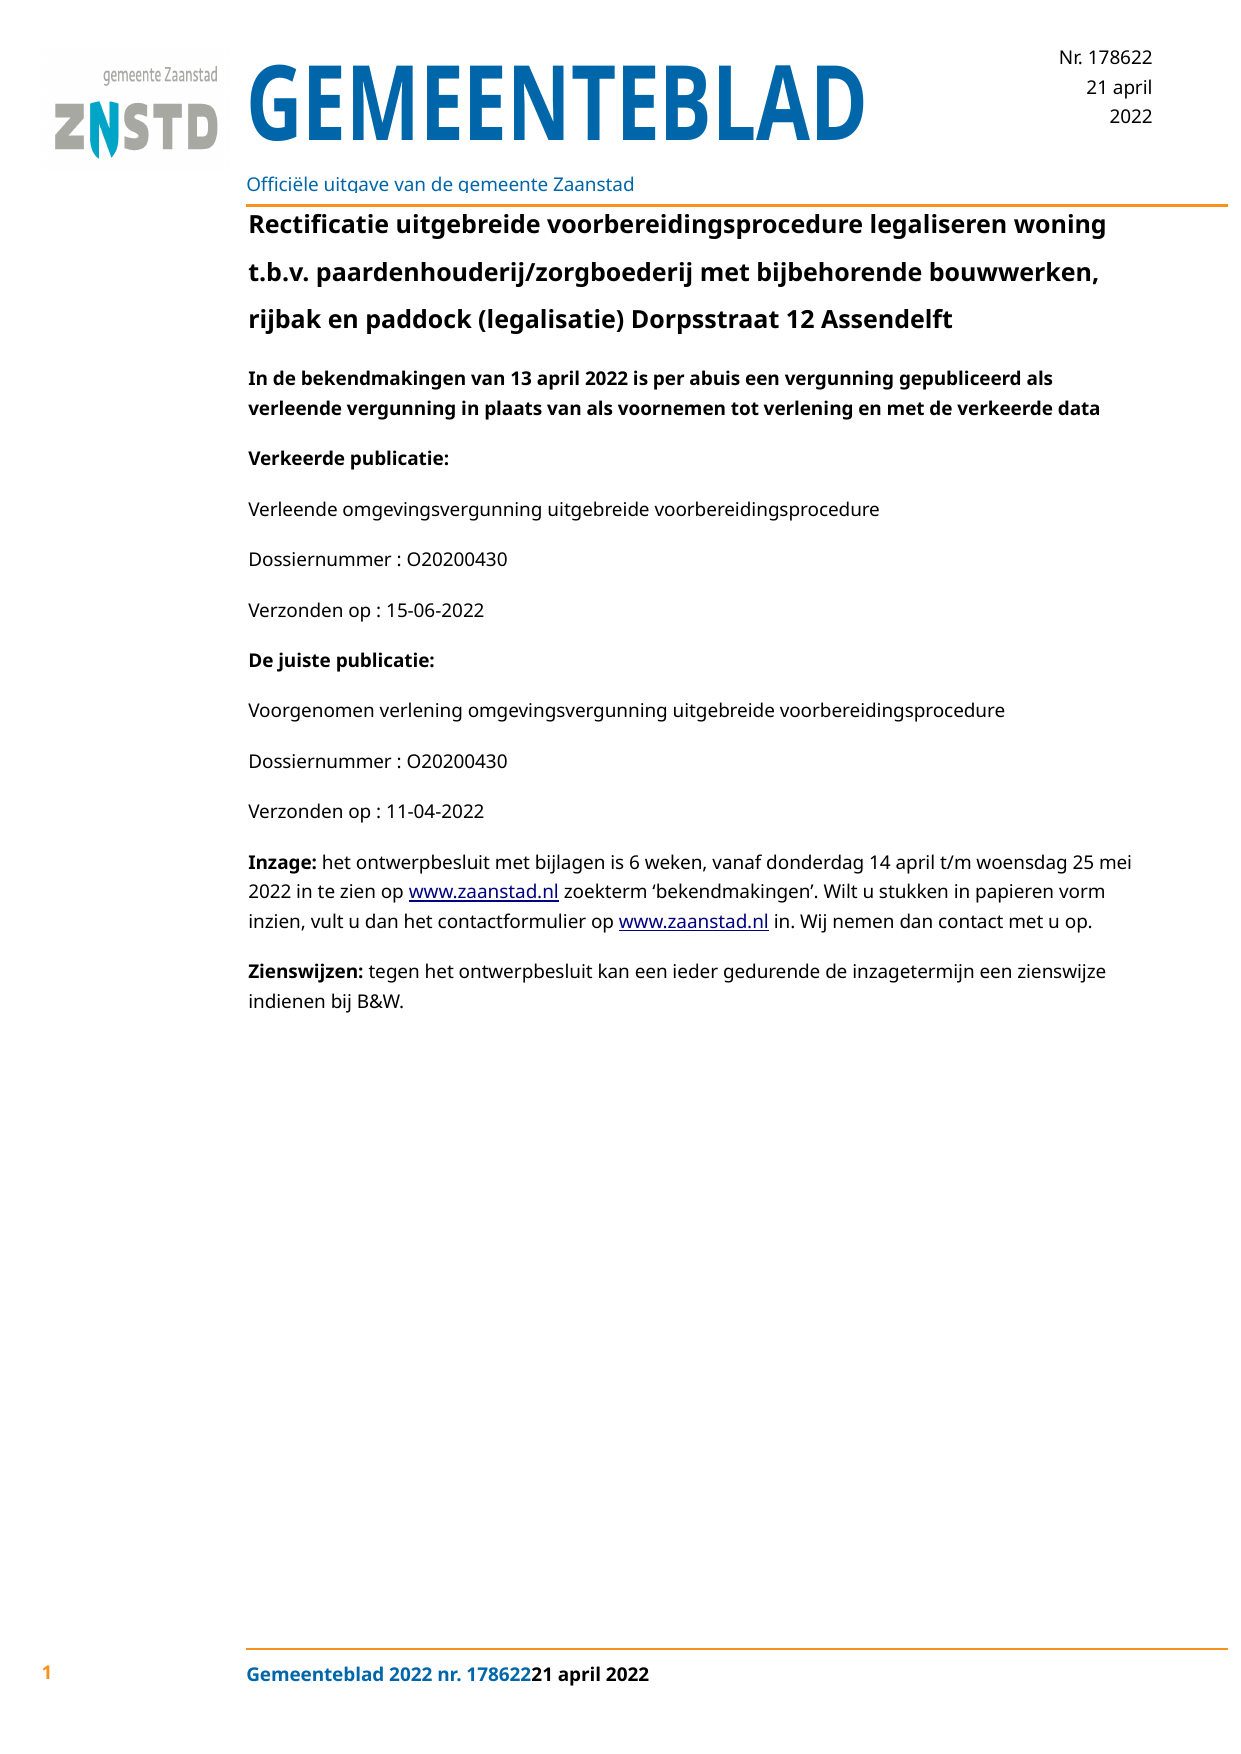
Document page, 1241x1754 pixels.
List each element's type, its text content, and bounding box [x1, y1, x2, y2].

text Dossiernummer : O20200430 [248, 748, 1152, 774]
text Inzage: het ontwerpbesluit met bijlagen is 6 weken, vanaf donderdag 14 april t/m woensdag 25 mei 2022 in te zien op www.zaanstad.nl zoekterm ‘bekendmakingen’. Wilt u stukken in papieren vorm inzien, vult u dan het contactformulier op www.zaanstad.nl in. Wij nemen dan contact met u op. [248, 849, 1152, 934]
text Verzonden op : 11-04-2022 [248, 798, 1152, 824]
text Voorgenomen verlening omgevingsvergunning uitgebreide voorbereidingsprocedure [248, 698, 1152, 723]
text De juiste publicatie: [248, 647, 1152, 673]
text Verzonden op : 15-06-2022 [248, 597, 1152, 622]
text In de bekendmakingen van 13 april 2022 is per abuis een vergunning gepubliceerd als verleende vergunning in plaats van als voornemen tot verlening en met de verkeerde data [248, 366, 1152, 421]
picture [41, 47, 231, 172]
text Verleende omgevingsvergunning uitgebreide voorbereidingsprocedure [248, 496, 1152, 522]
text Dossiernummer : O20200430 [248, 546, 1152, 572]
text Zienswijzen: tegen het ontwerpbesluit kan een ieder gedurende de inzagetermijn een zienswijze indienen bij B&W. [248, 958, 1152, 1014]
text Verkeerde publicatie: [248, 446, 1152, 471]
text Rectificatie uitgebreide voorbereidingsprocedure legaliseren woning t.b.v. paardenhouderij/zorgboederij met bijbehorende bouwwerken, rijbak en paddock (legalisatie) Dorpsstraat 12 Assendelft [248, 207, 1152, 336]
